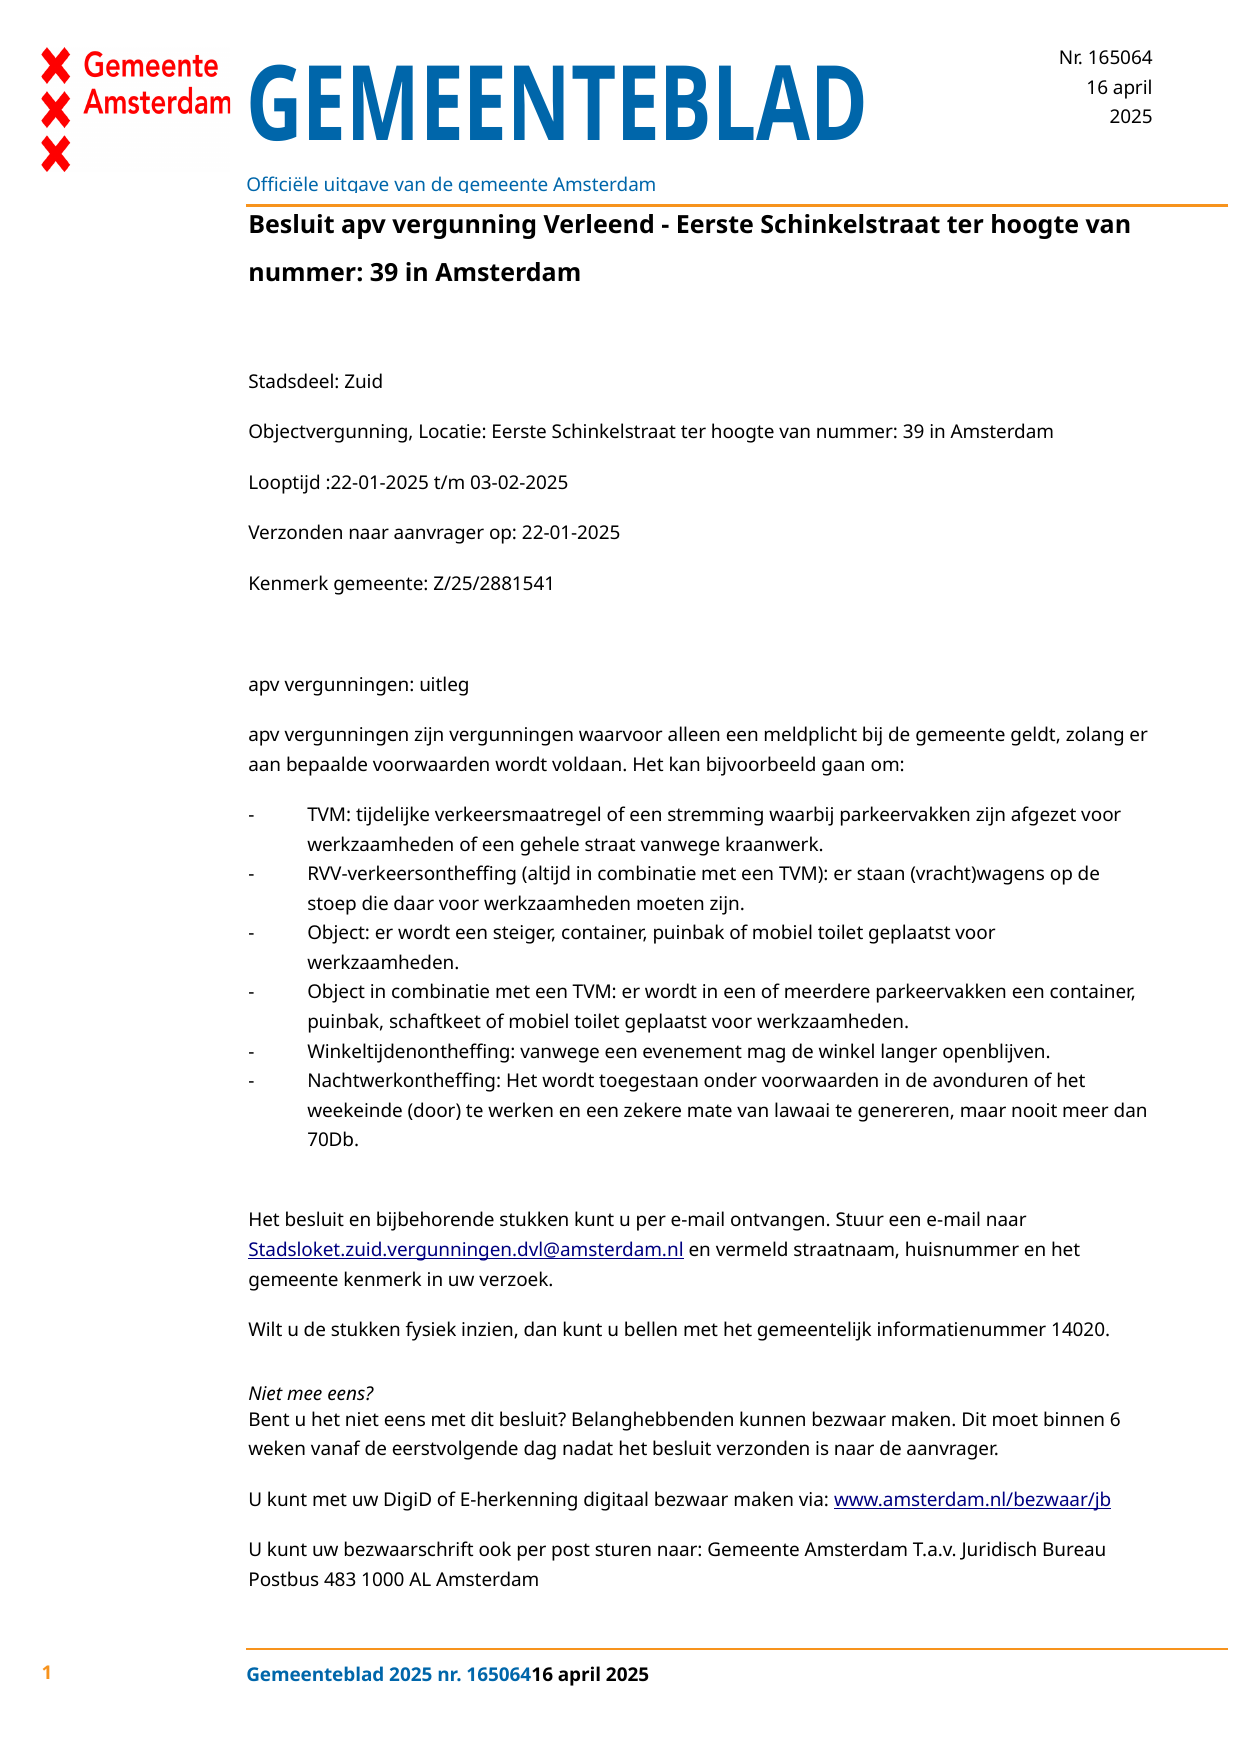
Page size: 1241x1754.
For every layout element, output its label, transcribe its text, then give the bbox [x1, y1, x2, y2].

text Verzonden naar aanvrager op: 22-01-2025 [248, 519, 1152, 545]
list Object: er wordt een steiger, container, puinbak of mobiel toilet geplaatst voor werkzaamheden. [248, 919, 1152, 975]
list Object in combinatie met een TVM: er wordt in een of meerdere parkeervakken een container, puinbak, schaftkeet of mobiel toilet geplaatst voor werkzaamheden. [248, 979, 1152, 1034]
list Nachtwerkontheffing: Het wordt toegestaan onder voorwaarden in de avonduren of het weekeinde (door) te werken en een zekere mate van lawaai te genereren, maar nooit meer dan 70Db. [248, 1067, 1152, 1152]
text Wilt u de stukken fysiek inzien, dan kunt u bellen met het gemeentelijk informatienummer 14020. [248, 1316, 1152, 1342]
text Looptijd :22-01-2025 t/m 03-02-2025 [248, 469, 1152, 495]
list RVV-verkeersontheffing (altijd in combinatie met een TVM): er staan (vracht)wagens op de stoep die daar voor werkzaamheden moeten zijn. [248, 860, 1152, 916]
picture [41, 47, 231, 172]
text Stadsdeel: Zuid [248, 368, 1152, 394]
text Het besluit en bijbehorende stukken kunt u per e-mail ontvangen. Stuur een e-mail naar Stadsloket.zuid.vergunningen.dvl@amsterdam.nl en vermeld straatnaam, huisnummer en het gemeente kenmerk in uw verzoek. [248, 1207, 1152, 1292]
text Niet mee eens? [248, 1380, 1152, 1406]
text Kenmerk gemeente: Z/25/2881541 [248, 570, 1152, 596]
text U kunt met uw DigiD of E-herkenning digitaal bezwaar maken via: www.amsterdam.nl/bezwaar/jb [248, 1486, 1152, 1512]
text Besluit apv vergunning Verleend - Eerste Schinkelstraat ter hoogte van nummer: 39 in Amsterdam [248, 207, 1152, 288]
list TVM: tijdelijke verkeersmaatregel of een stremming waarbij parkeervakken zijn afgezet voor werkzaamheden of een gehele straat vanwege kraanwerk. [248, 801, 1152, 857]
text U kunt uw bezwaarschrift ook per post sturen naar: Gemeente Amsterdam T.a.v. Juridisch Bureau Postbus 483 1000 AL Amsterdam [248, 1536, 1152, 1592]
text Bent u het niet eens met dit besluit? Belanghebbenden kunnen bezwaar maken. Dit moet binnen 6 weken vanaf de eerstvolgende dag nadat het besluit verzonden is naar de aanvrager. [248, 1406, 1152, 1461]
text Objectvergunning, Locatie: Eerste Schinkelstraat ter hoogte van nummer: 39 in Amsterdam [248, 419, 1152, 444]
text apv vergunningen zijn vergunningen waarvoor alleen een meldplicht bij de gemeente geldt, zolang er aan bepaalde voorwaarden wordt voldaan. Het kan bijvoorbeeld gaan om: [248, 721, 1152, 777]
text apv vergunningen: uitleg [248, 671, 1152, 697]
list Winkeltijdenontheffing: vanwege een evenement mag de winkel langer openblijven. [248, 1038, 1152, 1064]
